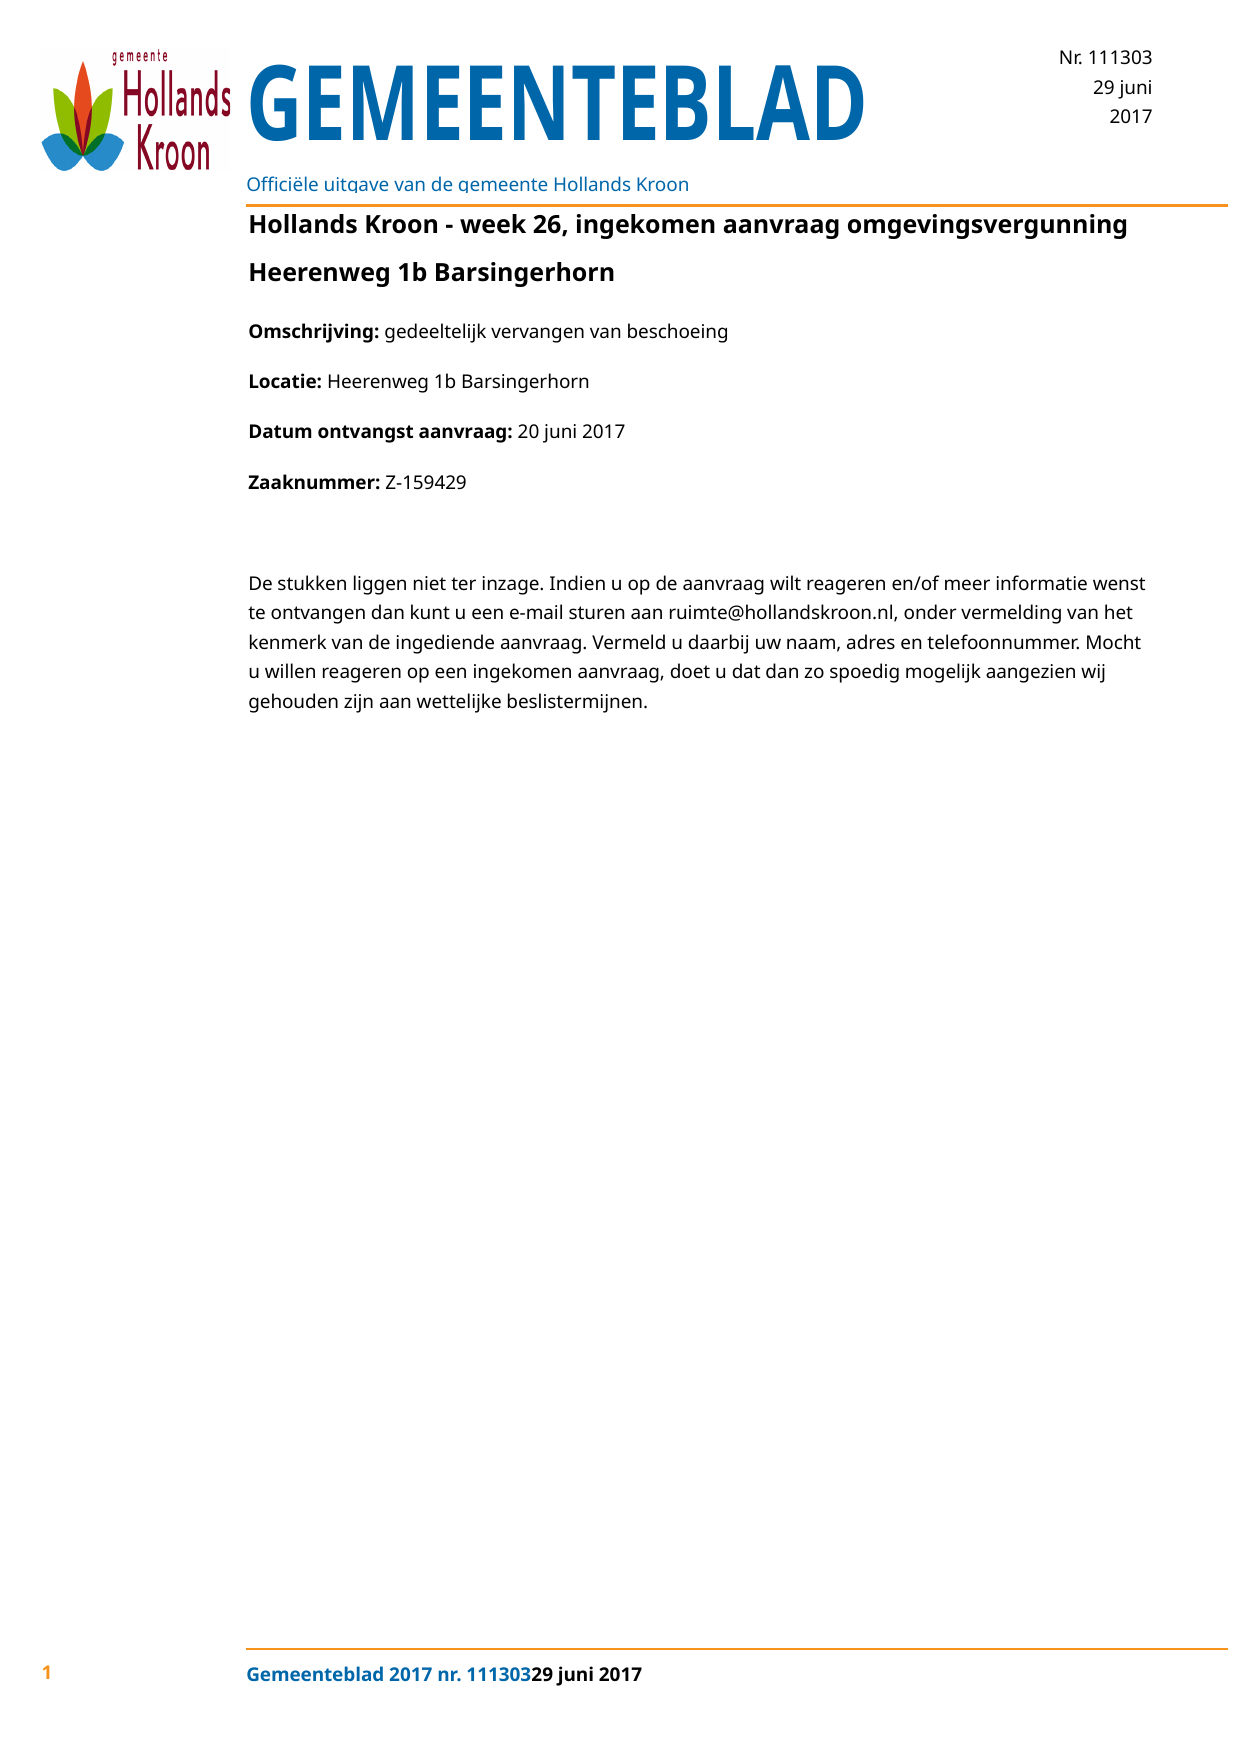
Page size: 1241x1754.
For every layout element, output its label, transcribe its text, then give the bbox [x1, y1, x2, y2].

text De stukken liggen niet ter inzage. Indien u op de aanvraag wilt reageren en/of meer informatie wenst te ontvangen dan kunt u een e-mail sturen aan ruimte@hollandskroon.nl, onder vermelding van het kenmerk van de ingediende aanvraag. Vermeld u daarbij uw naam, adres en telefoonnummer. Mocht u willen reageren op een ingekomen aanvraag, doet u dat dan zo spoedig mogelijk aangezien wij gehouden zijn aan wettelijke beslistermijnen. [248, 570, 1152, 714]
text Zaaknummer: Z-159429 [248, 469, 1152, 495]
text Datum ontvangst aanvraag: 20 juni 2017 [248, 419, 1152, 444]
text Omschrijving: gedeeltelijk vervangen van beschoeing [248, 318, 1152, 344]
picture [41, 47, 231, 172]
text Locatie: Heerenweg 1b Barsingerhorn [248, 368, 1152, 394]
text Hollands Kroon - week 26, ingekomen aanvraag omgevingsvergunning Heerenweg 1b Barsingerhorn [248, 207, 1152, 288]
